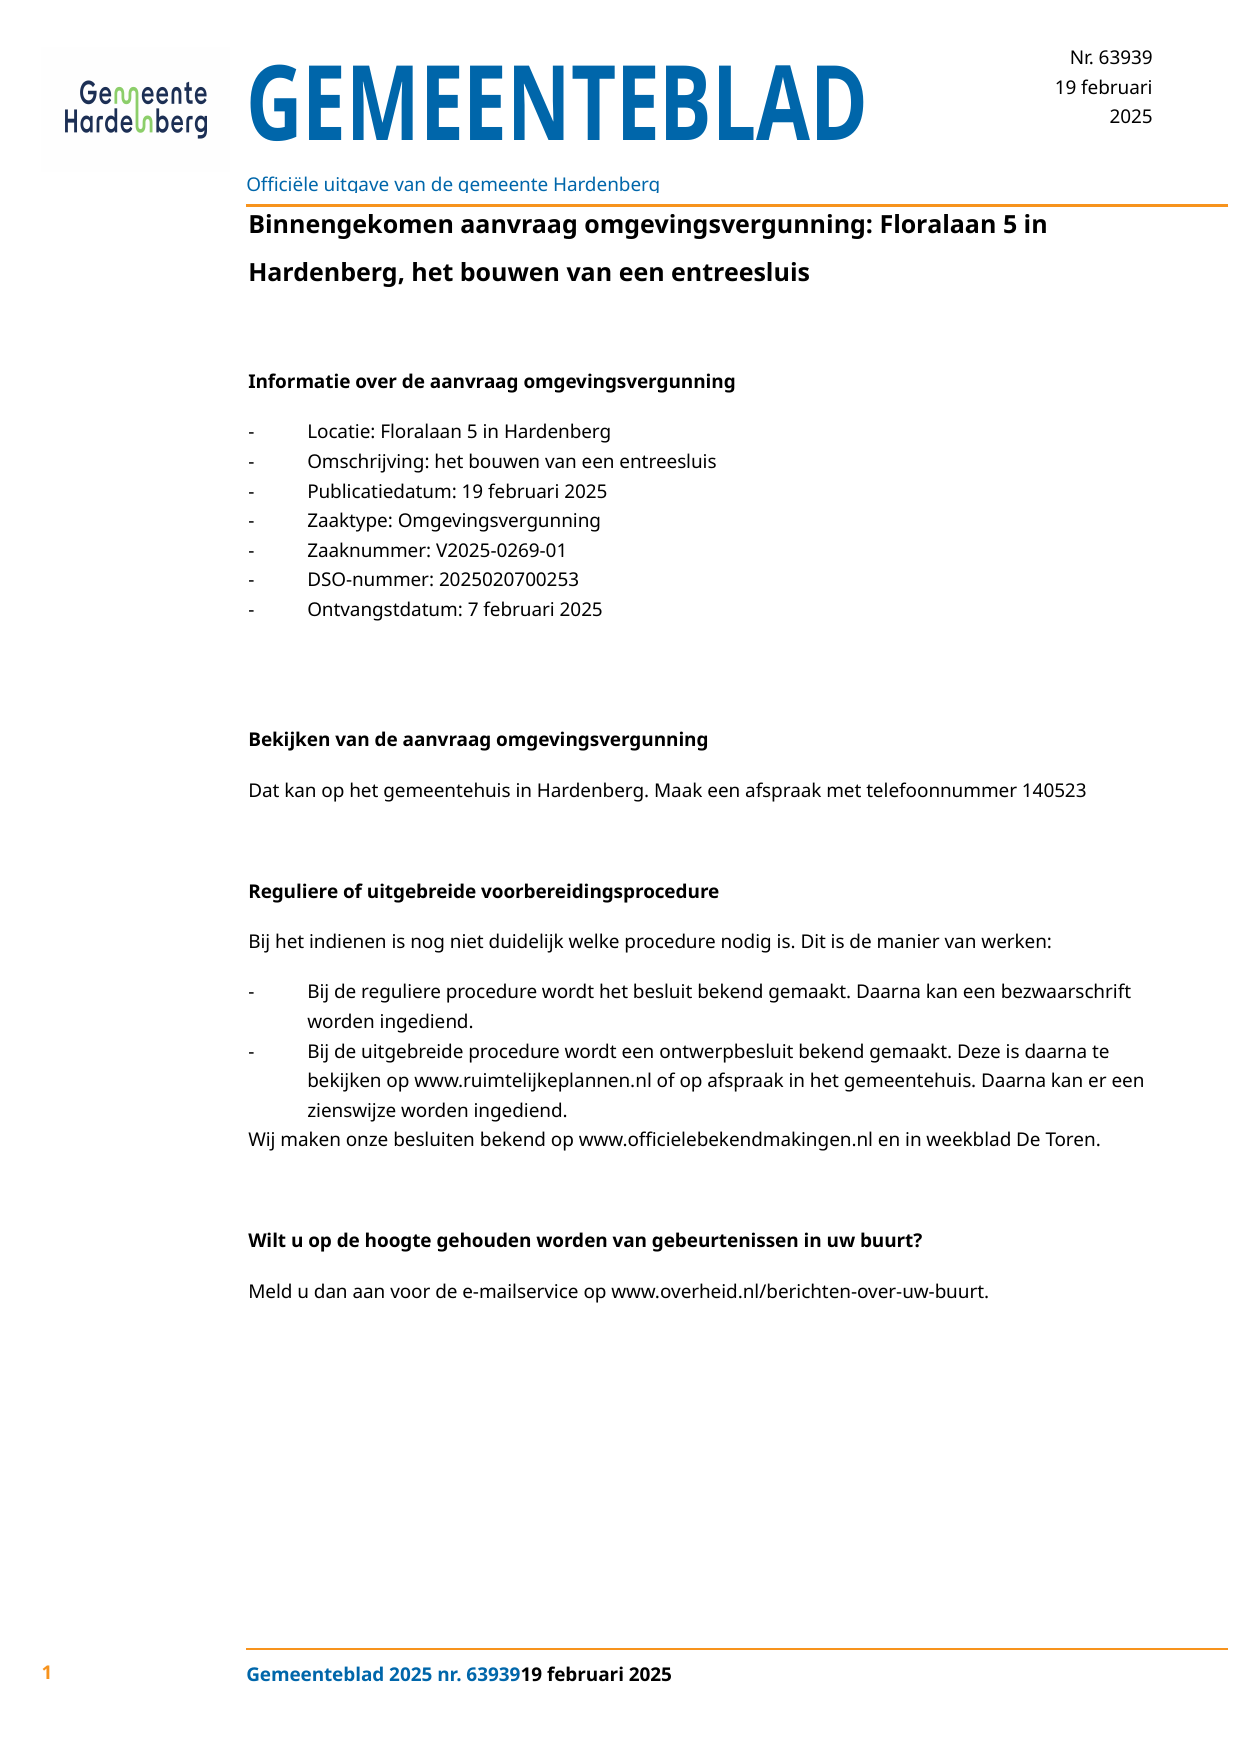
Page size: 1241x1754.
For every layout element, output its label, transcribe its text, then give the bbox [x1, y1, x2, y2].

text Wilt u op de hoogte gehouden worden van gebeurtenissen in uw buurt? [248, 1227, 1152, 1253]
list Locatie: Floralaan 5 in Hardenberg [248, 419, 1152, 444]
text Wij maken onze besluiten bekend op www.officielebekendmakingen.nl en in weekblad De Toren. [248, 1127, 1152, 1152]
list Bij de uitgebreide procedure wordt een ontwerpbesluit bekend gemaakt. Deze is daarna te bekijken op www.ruimtelijkeplannen.nl of op afspraak in het gemeentehuis. Daarna kan er een zienswijze worden ingediend. [248, 1038, 1152, 1123]
list Zaaknummer: V2025-0269-01 [248, 537, 1152, 563]
list Zaaktype: Omgevingsvergunning [248, 507, 1152, 533]
text Reguliere of uitgebreide voorbereidingsprocedure [248, 878, 1152, 904]
list Omschrijving: het bouwen van een entreesluis [248, 448, 1152, 474]
text Bij het indienen is nog niet duidelijk welke procedure nodig is. Dit is de manier van werken: [248, 928, 1152, 954]
list DSO-nummer: 2025020700253 [248, 567, 1152, 592]
text Meld u dan aan voor de e-mailservice op www.overheid.nl/berichten-over-uw-buurt. [248, 1278, 1152, 1304]
list Publicatiedatum: 19 februari 2025 [248, 478, 1152, 504]
text Binnengekomen aanvraag omgevingsvergunning: Floralaan 5 in Hardenberg, het bouwen van een entreesluis [248, 207, 1152, 288]
text Informatie over de aanvraag omgevingsvergunning [248, 368, 1152, 394]
list Ontvangstdatum: 7 februari 2025 [248, 596, 1152, 622]
picture [41, 47, 231, 172]
text Dat kan op het gemeentehuis in Hardenberg. Maak een afspraak met telefoonnummer 140523 [248, 777, 1152, 803]
list Bij de reguliere procedure wordt het besluit bekend gemaakt. Daarna kan een bezwaarschrift worden ingediend. [248, 979, 1152, 1034]
text Bekijken van de aanvraag omgevingsvergunning [248, 727, 1152, 752]
